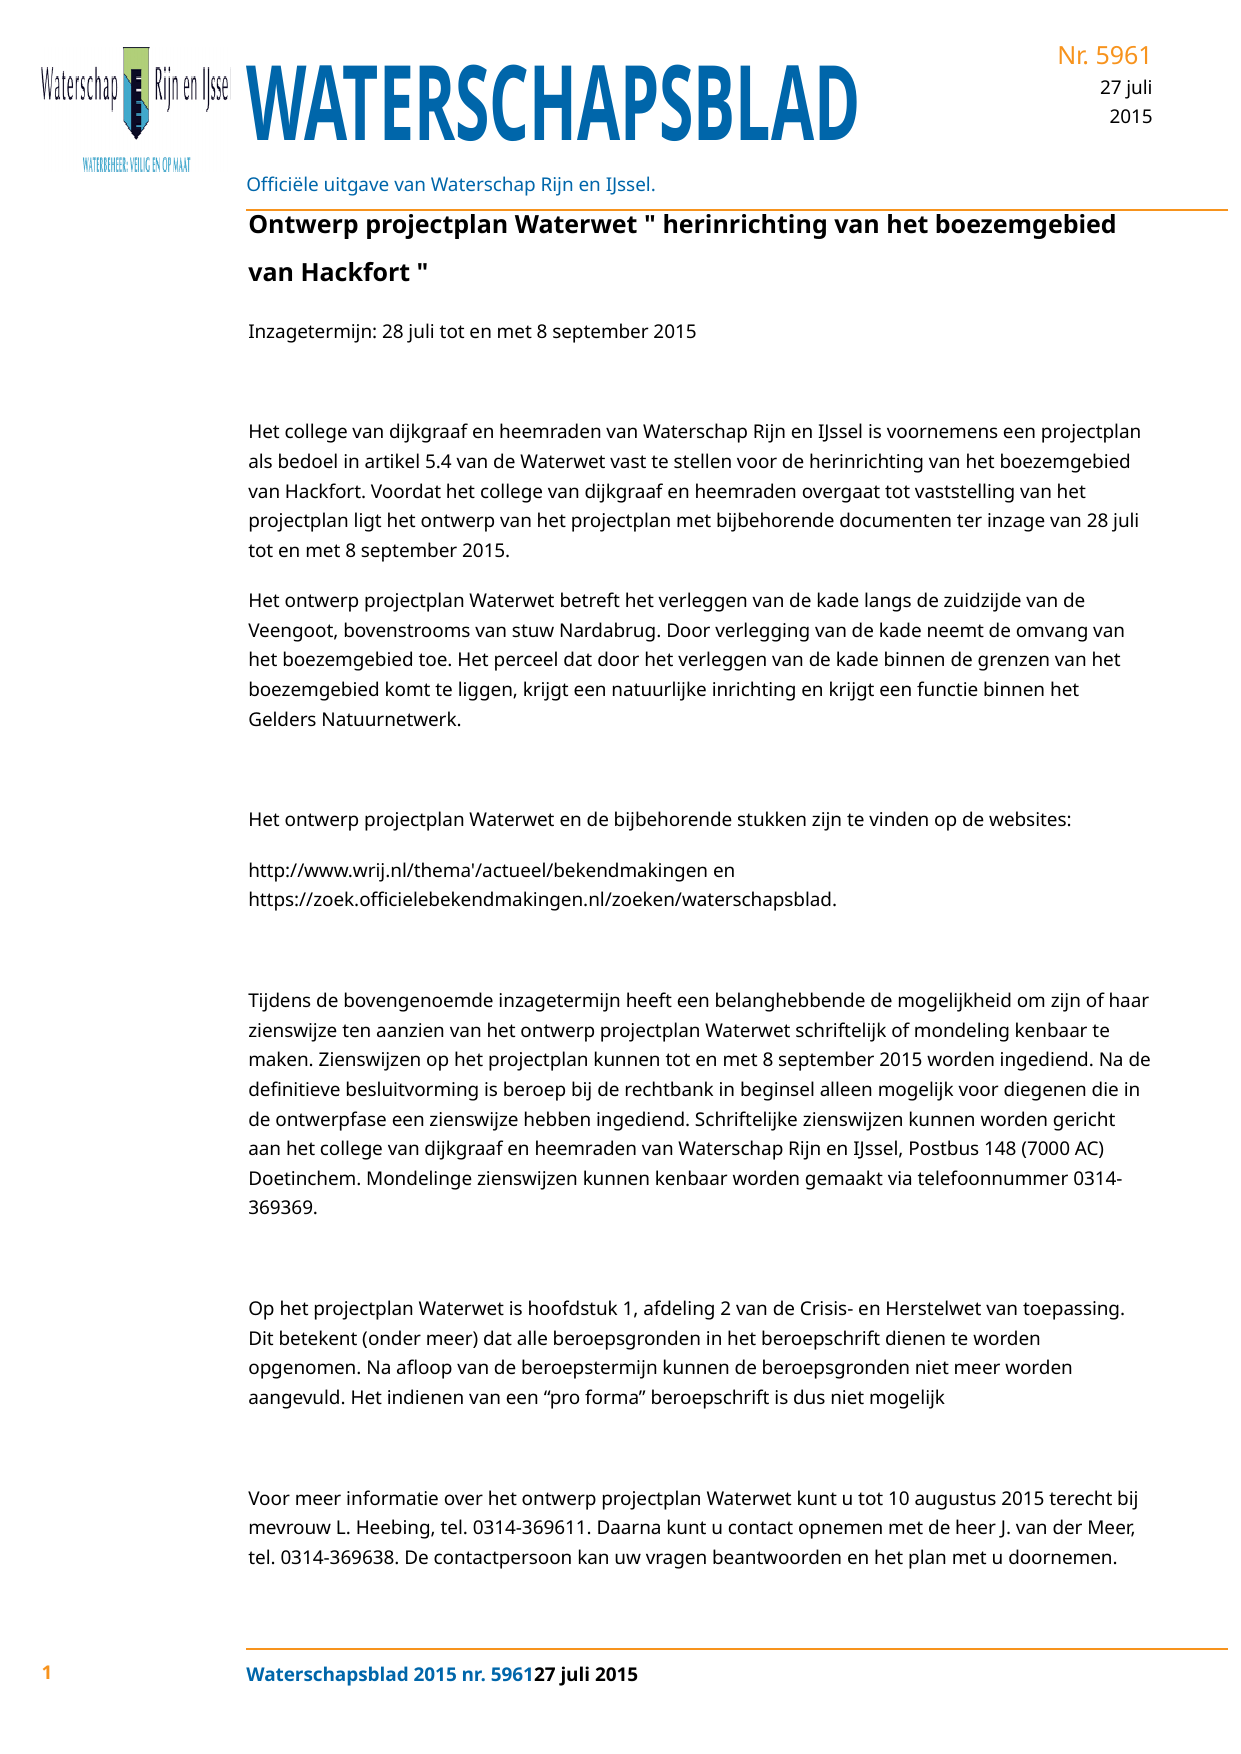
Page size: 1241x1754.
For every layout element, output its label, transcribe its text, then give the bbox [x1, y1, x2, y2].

text Ontwerp projectplan Waterwet " herinrichting van het boezemgebied van Hackfort " [248, 211, 1152, 288]
text Inzagetermijn: 28 juli tot en met 8 september 2015 [248, 318, 1152, 344]
text Het ontwerp projectplan Waterwet en de bijbehorende stukken zijn te vinden op de websites: [248, 807, 1152, 832]
text Het college van dijkgraaf en heemraden van Waterschap Rijn en IJssel is voornemens een projectplan als bedoel in artikel 5.4 van de Waterwet vast te stellen voor de herinrichting van het boezemgebied van Hackfort. Voordat het college van dijkgraaf en heemraden overgaat tot vaststelling van het projectplan ligt het ontwerp van het projectplan met bijbehorende documenten ter inzage van 28 juli tot en met 8 september 2015. [248, 419, 1152, 563]
text Op het projectplan Waterwet is hoofdstuk 1, afdeling 2 van de Crisis- en Herstelwet van toepassing. Dit betekent (onder meer) dat alle beroepsgronden in het beroepschrift dienen te worden opgenomen. Na afloop van de beroepstermijn kunnen de beroepsgronden niet meer worden aangevuld. Het indienen van een “pro forma” beroepschrift is dus niet mogelijk [248, 1295, 1152, 1410]
picture [41, 47, 231, 172]
text Tijdens de bovengenoemde inzagetermijn heeft een belanghebbende de mogelijkheid om zijn of haar zienswijze ten aanzien van het ontwerp projectplan Waterwet schriftelijk of mondeling kenbaar te maken. Zienswijzen op het projectplan kunnen tot en met 8 september 2015 worden ingediend. Na de definitieve besluitvorming is beroep bij de rechtbank in beginsel alleen mogelijk voor diegenen die in de ontwerpfase een zienswijze hebben ingediend. Schriftelijke zienswijzen kunnen worden gericht aan het college van dijkgraaf en heemraden van Waterschap Rijn en IJssel, Postbus 148 (7000 AC) Doetinchem. Mondelinge zienswijzen kunnen kenbaar worden gemaakt via telefoonnummer 0314-369369. [248, 987, 1152, 1220]
text Voor meer informatie over het ontwerp projectplan Waterwet kunt u tot 10 augustus 2015 terecht bij mevrouw L. Heebing, tel. 0314-369611. Daarna kunt u contact opnemen met de heer J. van der Meer, tel. 0314-369638. De contactpersoon kan uw vragen beantwoorden en het plan met u doornemen. [248, 1485, 1152, 1570]
text http://www.wrij.nl/thema'/actueel/bekendmakingen en https://zoek.officielebekendmakingen.nl/zoeken/waterschapsblad. [248, 857, 1152, 912]
text Het ontwerp projectplan Waterwet betreft het verleggen van de kade langs de zuidzijde van de Veengoot, bovenstrooms van stuw Nardabrug. Door verlegging van de kade neemt de omvang van het boezemgebied toe. Het perceel dat door het verleggen van de kade binnen de grenzen van het boezemgebied komt te liggen, krijgt een natuurlijke inrichting en krijgt een functie binnen het Gelders Natuurnetwerk. [248, 587, 1152, 732]
